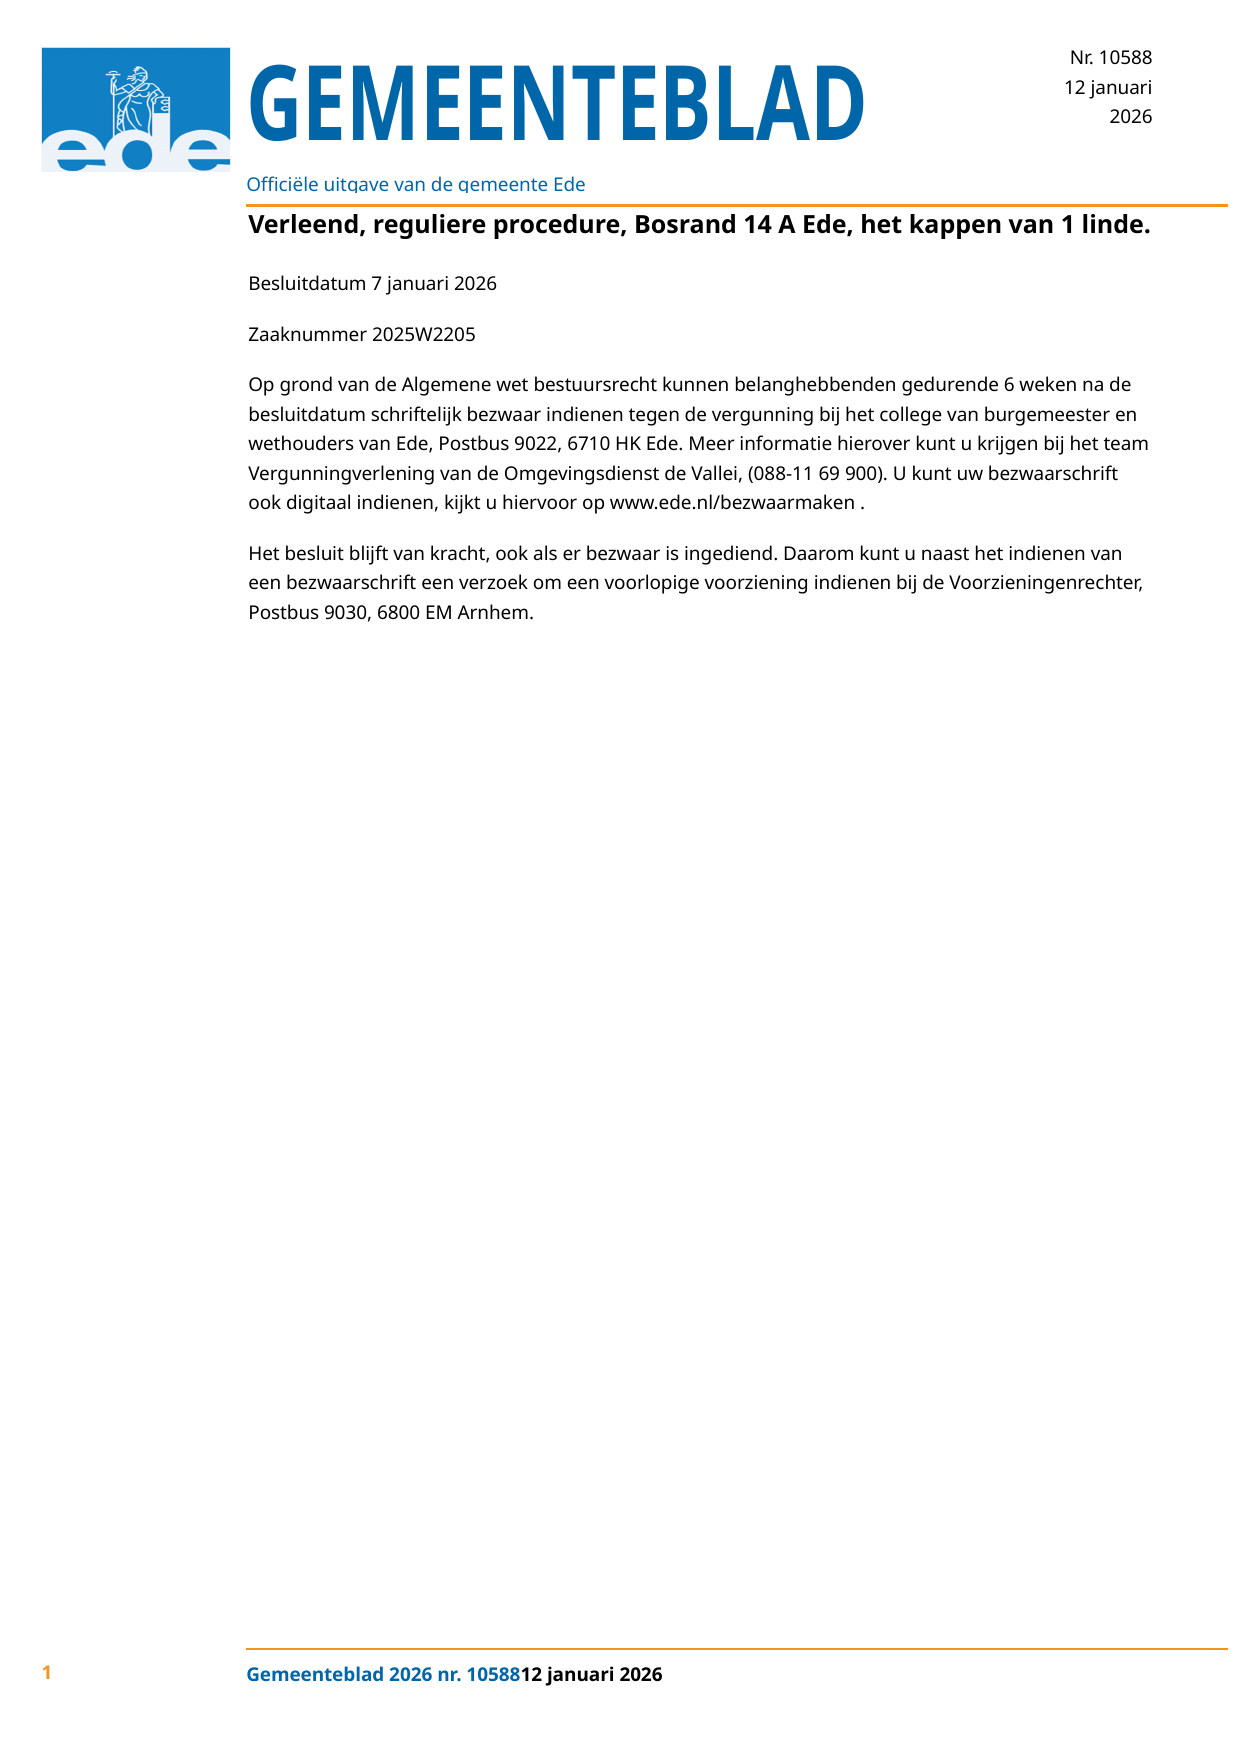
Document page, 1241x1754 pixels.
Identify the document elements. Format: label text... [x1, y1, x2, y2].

text Op grond van de Algemene wet bestuursrecht kunnen belanghebbenden gedurende 6 weken na de besluitdatum schriftelijk bezwaar indienen tegen de vergunning bij het college van burgemeester en wethouders van Ede, Postbus 9022, 6710 HK Ede. Meer informatie hierover kunt u krijgen bij het team Vergunningverlening van de Omgevingsdienst de Vallei, (088-11 69 900). U kunt uw bezwaarschrift ook digitaal indienen, kijkt u hiervoor op www.ede.nl/bezwaarmaken . [248, 371, 1152, 515]
text Zaaknummer 2025W2205 [248, 321, 1152, 346]
text Verleend, reguliere procedure, Bosrand 14 A Ede, het kappen van 1 linde. [248, 207, 1152, 241]
text Het besluit blijft van kracht, ook als er bezwaar is ingediend. Daarom kunt u naast het indienen van een bezwaarschrift een verzoek om een voorlopige voorziening indienen bij de Voorzieningenrechter, Postbus 9030, 6800 EM Arnhem. [248, 540, 1152, 625]
text Besluitdatum 7 januari 2026 [248, 270, 1152, 296]
picture [41, 47, 231, 172]
